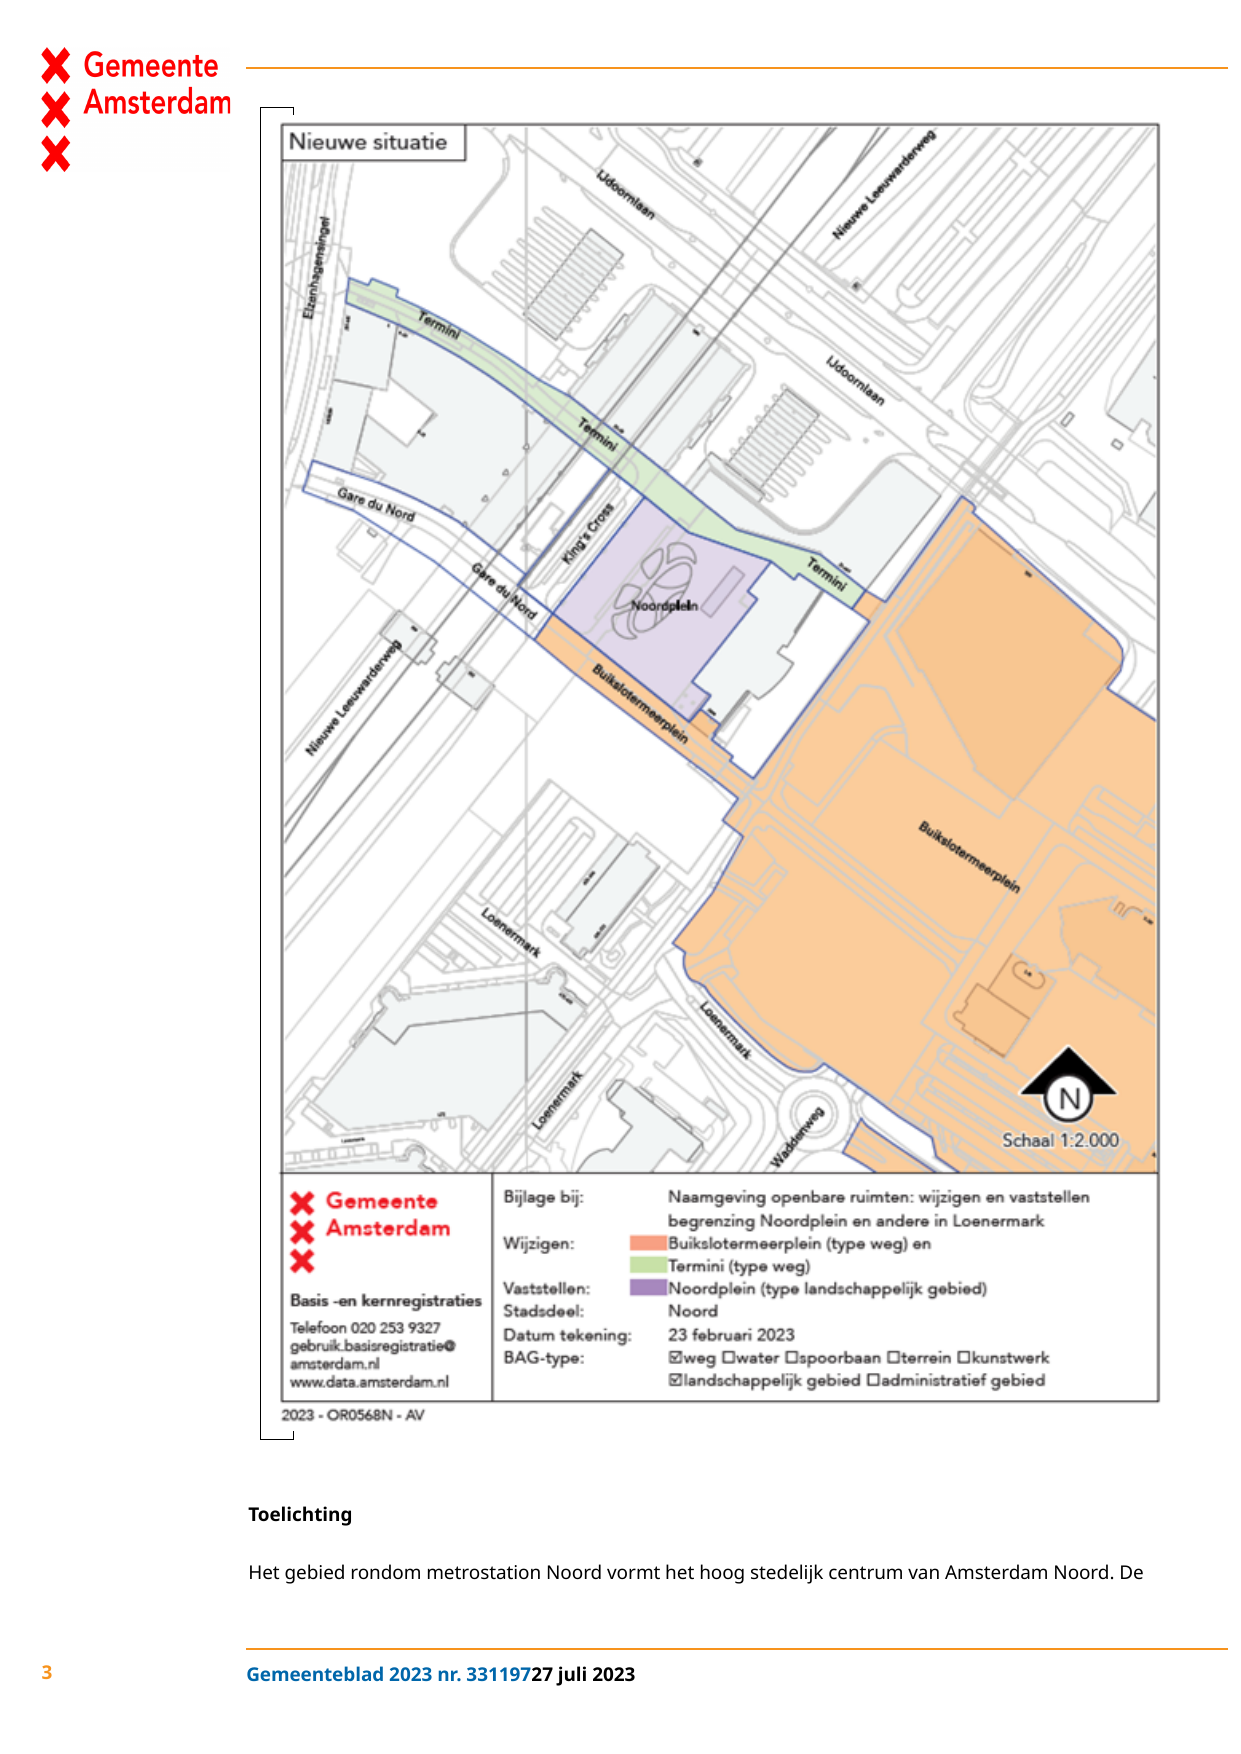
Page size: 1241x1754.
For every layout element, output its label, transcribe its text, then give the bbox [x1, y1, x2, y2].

picture [41, 47, 231, 172]
text Het gebied rondom metrostation Noord vormt het hoog stedelijk centrum van Amsterdam Noord. De [248, 1559, 1152, 1585]
picture [268, 115, 1173, 1431]
text Toelichting [248, 1490, 1152, 1530]
